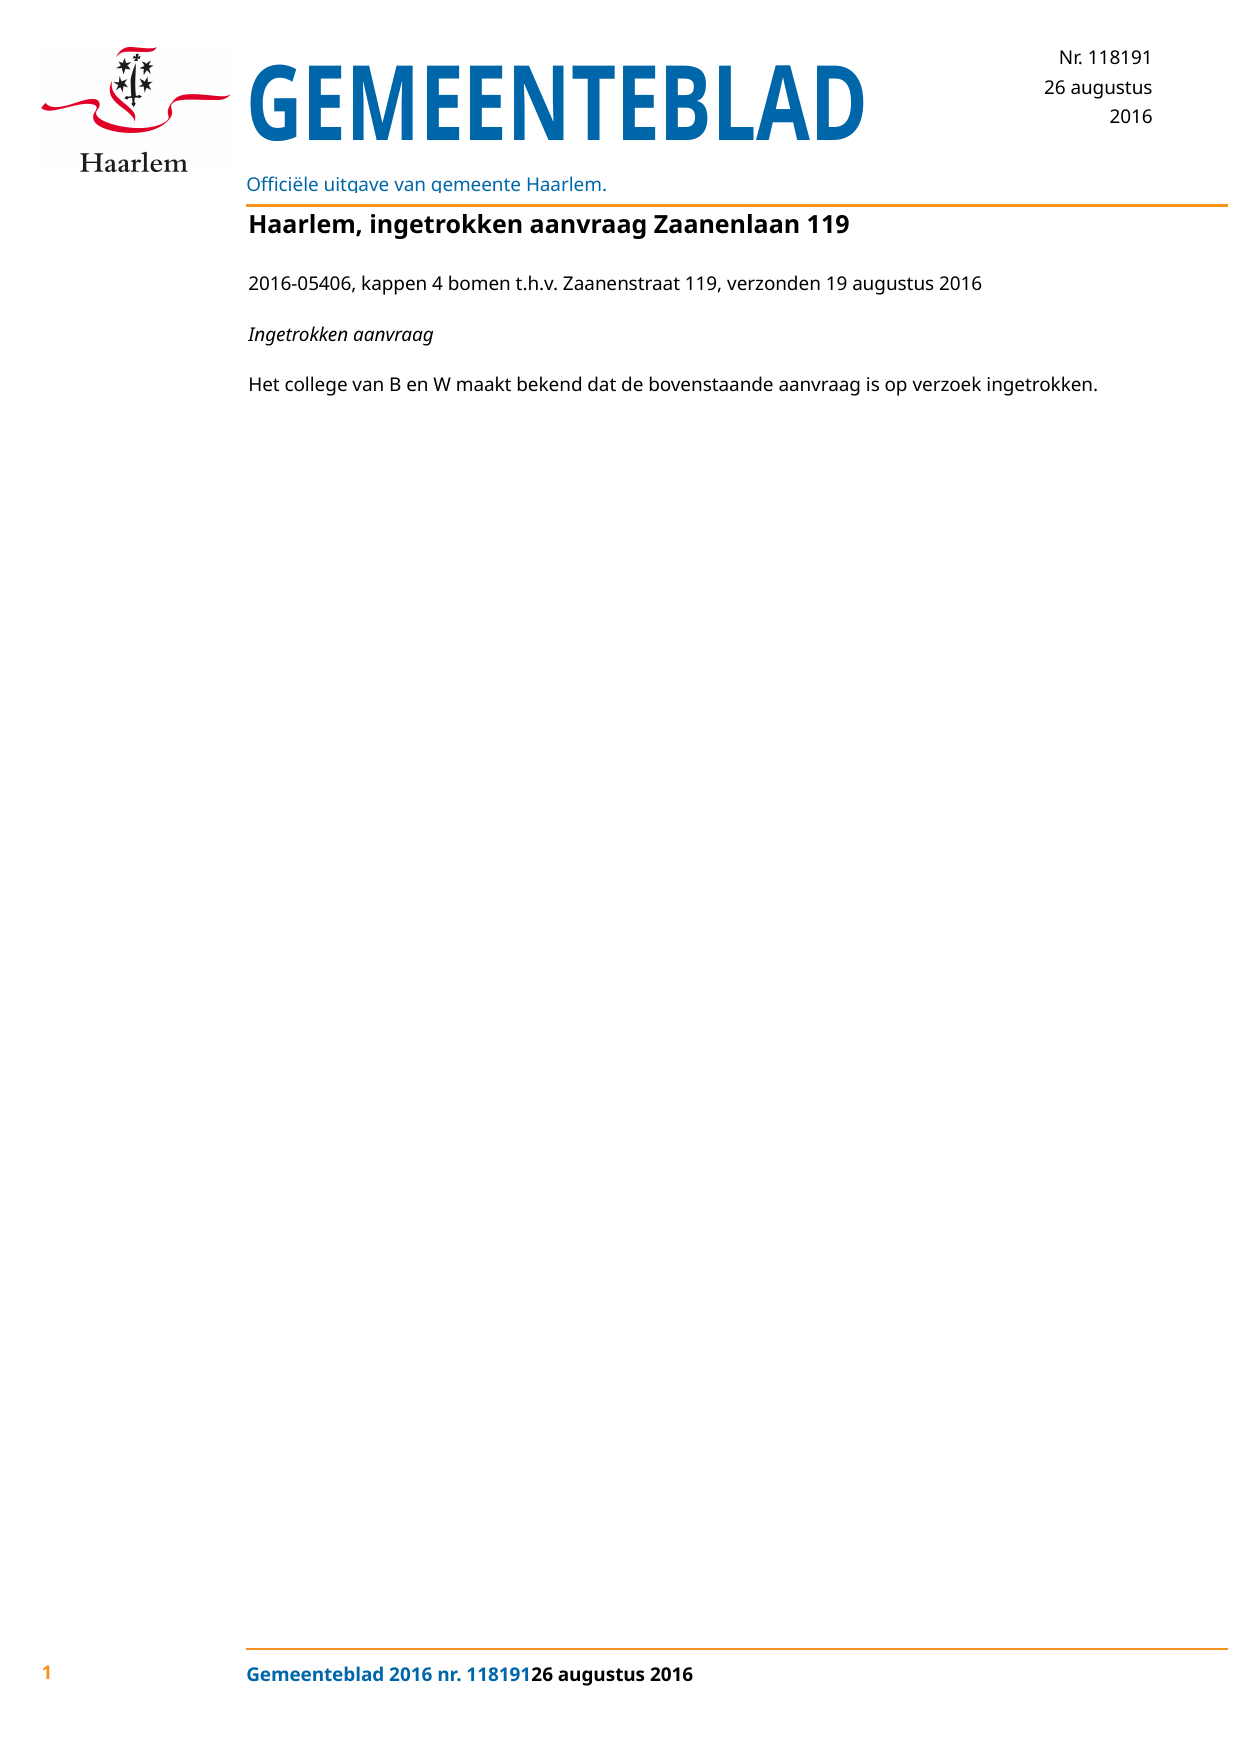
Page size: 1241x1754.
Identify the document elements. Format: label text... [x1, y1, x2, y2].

text Het college van B en W maakt bekend dat de bovenstaande aanvraag is op verzoek ingetrokken. [248, 371, 1152, 397]
picture [41, 47, 231, 172]
text Ingetrokken aanvraag [248, 321, 1152, 346]
text Haarlem, ingetrokken aanvraag Zaanenlaan 119 [248, 207, 1152, 241]
text 2016-05406, kappen 4 bomen t.h.v. Zaanenstraat 119, verzonden 19 augustus 2016 [248, 270, 1152, 296]
